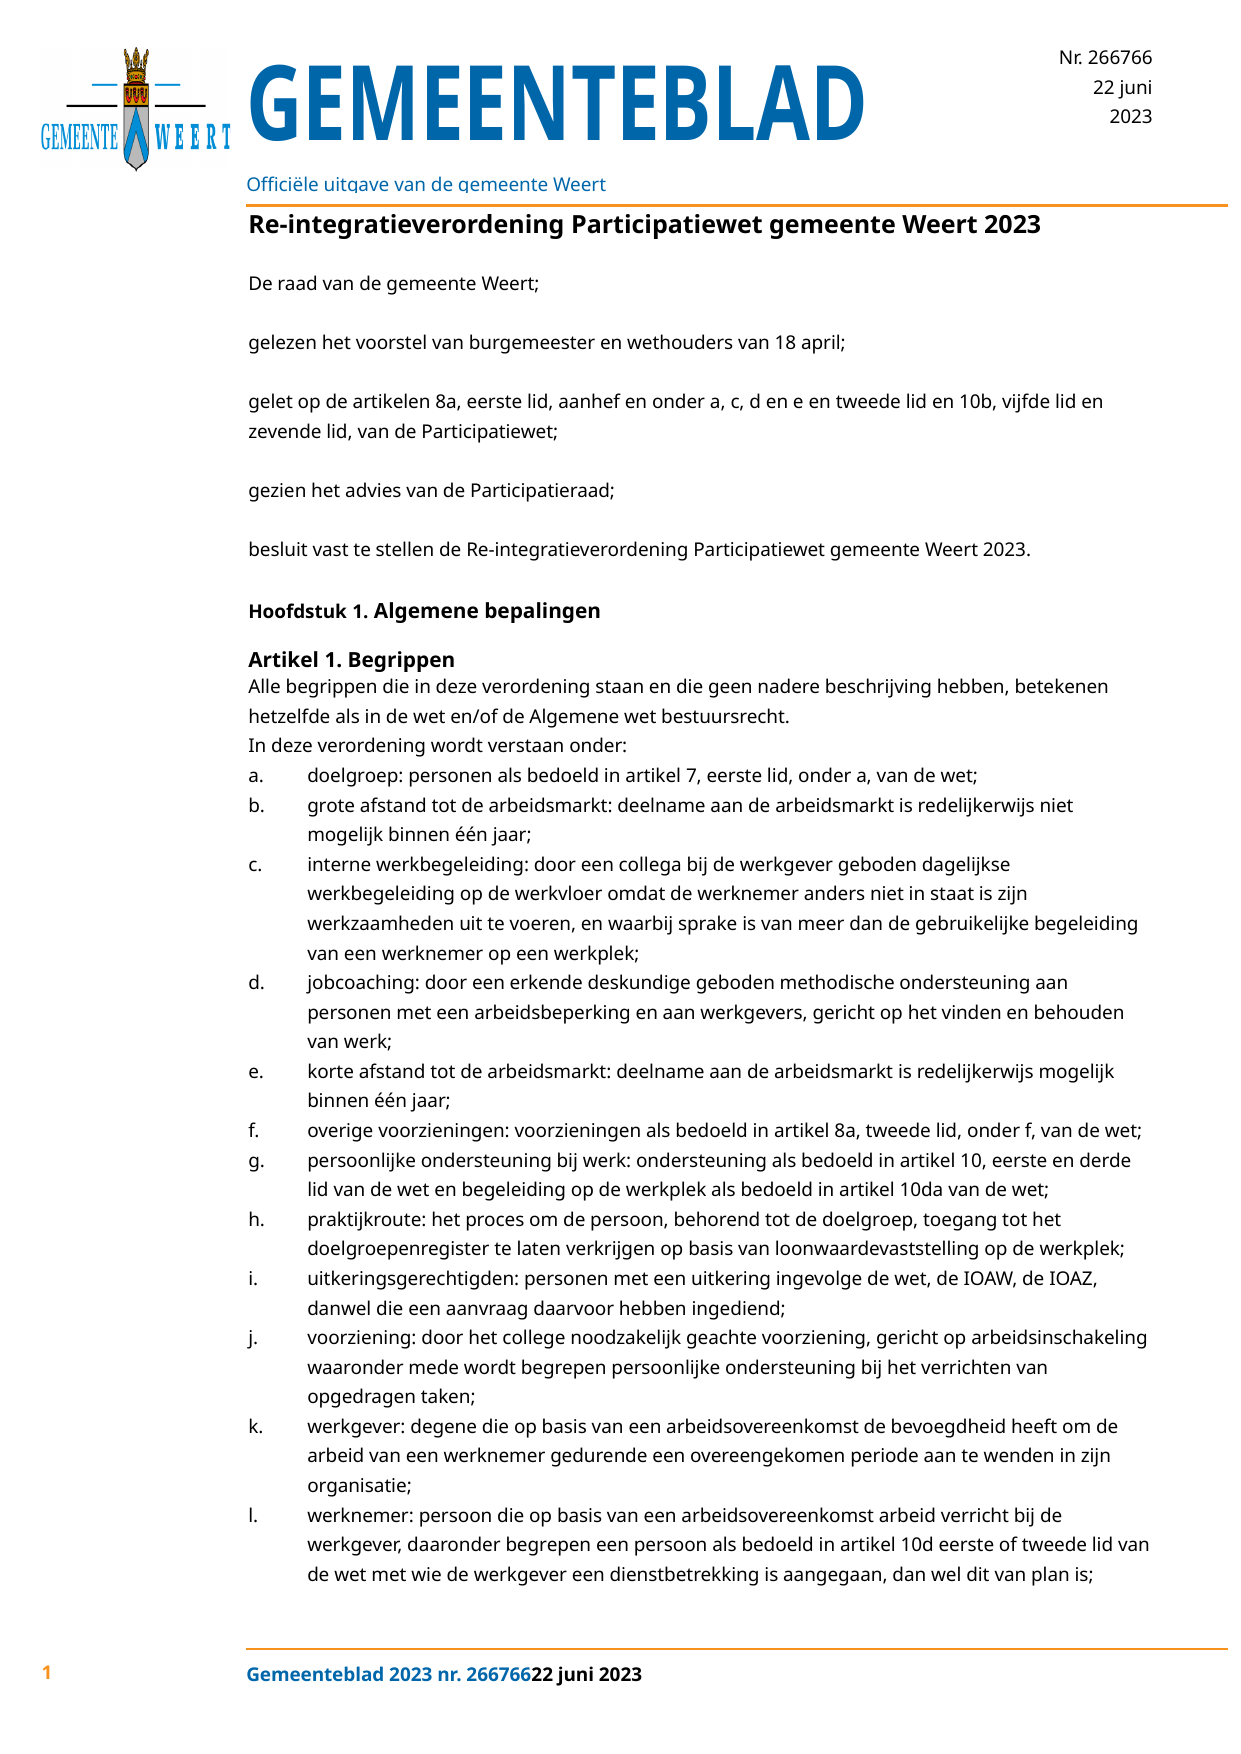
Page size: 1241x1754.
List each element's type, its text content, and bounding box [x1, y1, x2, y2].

list uitkeringsgerechtigden: personen met een uitkering ingevolge de wet, de IOAW, de IOAZ, danwel die een aanvraag daarvoor hebben ingediend; [248, 1265, 1152, 1320]
list jobcoaching: door een erkende deskundige geboden methodische ondersteuning aan personen met een arbeidsbeperking en aan werkgevers, gericht op het vinden en behouden van werk; [248, 969, 1152, 1054]
list interne werkbegeleiding: door een collega bij de werkgever geboden dagelijkse werkbegeleiding op de werkvloer omdat de werknemer anders niet in staat is zijn werkzaamheden uit te voeren, en waarbij sprake is van meer dan de gebruikelijke begeleiding van een werknemer op een werkplek; [248, 851, 1152, 965]
list overige voorzieningen: voorzieningen als bedoeld in artikel 8a, tweede lid, onder f, van de wet; [248, 1117, 1152, 1143]
list werknemer: persoon die op basis van een arbeidsovereenkomst arbeid verricht bij de werkgever, daaronder begrepen een persoon als bedoeld in artikel 10d eerste of tweede lid van de wet met wie de werkgever een dienstbetrekking is aangegaan, dan wel dit van plan is; [248, 1502, 1152, 1587]
list korte afstand tot de arbeidsmarkt: deelname aan de arbeidsmarkt is redelijkerwijs mogelijk binnen één jaar; [248, 1058, 1152, 1113]
list praktijkroute: het proces om de persoon, behorend tot de doelgroep, toegang tot het doelgroepenregister te laten verkrijgen op basis van loonwaardevaststelling op de werkplek; [248, 1206, 1152, 1261]
list grote afstand tot de arbeidsmarkt: deelname aan de arbeidsmarkt is redelijkerwijs niet mogelijk binnen één jaar; [248, 792, 1152, 847]
list persoonlijke ondersteuning bij werk: ondersteuning als bedoeld in artikel 10, eerste en derde lid van de wet en begeleiding op de werkplek als bedoeld in artikel 10da van de wet; [248, 1147, 1152, 1202]
text Alle begrippen die in deze verordening staan en die geen nadere beschrijving hebben, betekenen hetzelfde als in de wet en/of de Algemene wet bestuursrecht. [248, 673, 1152, 729]
text Hoofdstuk 1. Algemene bepalingen [248, 596, 1152, 624]
list doelgroep: personen als bedoeld in artikel 7, eerste lid, onder a, van de wet; [248, 762, 1152, 788]
text besluit vast te stellen de Re-integratieverordening Participatiewet gemeente Weert 2023. [248, 537, 1152, 562]
text Artikel 1. Begrippen [248, 645, 1152, 673]
picture [41, 47, 231, 172]
text In deze verordening wordt verstaan onder: [248, 733, 1152, 758]
text De raad van de gemeente Weert; [248, 270, 1152, 296]
text gelet op de artikelen 8a, eerste lid, aanhef en onder a, c, d en e en tweede lid en 10b, vijfde lid en zevende lid, van de Participatiewet; [248, 389, 1152, 444]
text Re-integratieverordening Participatiewet gemeente Weert 2023 [248, 207, 1152, 241]
list voorziening: door het college noodzakelijk geachte voorziening, gericht op arbeidsinschakeling waaronder mede wordt begrepen persoonlijke ondersteuning bij het verrichten van opgedragen taken; [248, 1324, 1152, 1409]
text gelezen het voorstel van burgemeester en wethouders van 18 april; [248, 329, 1152, 355]
list werkgever: degene die op basis van een arbeidsovereenkomst de bevoegdheid heeft om de arbeid van een werknemer gedurende een overeengekomen periode aan te wenden in zijn organisatie; [248, 1413, 1152, 1498]
text gezien het advies van de Participatieraad; [248, 477, 1152, 503]
